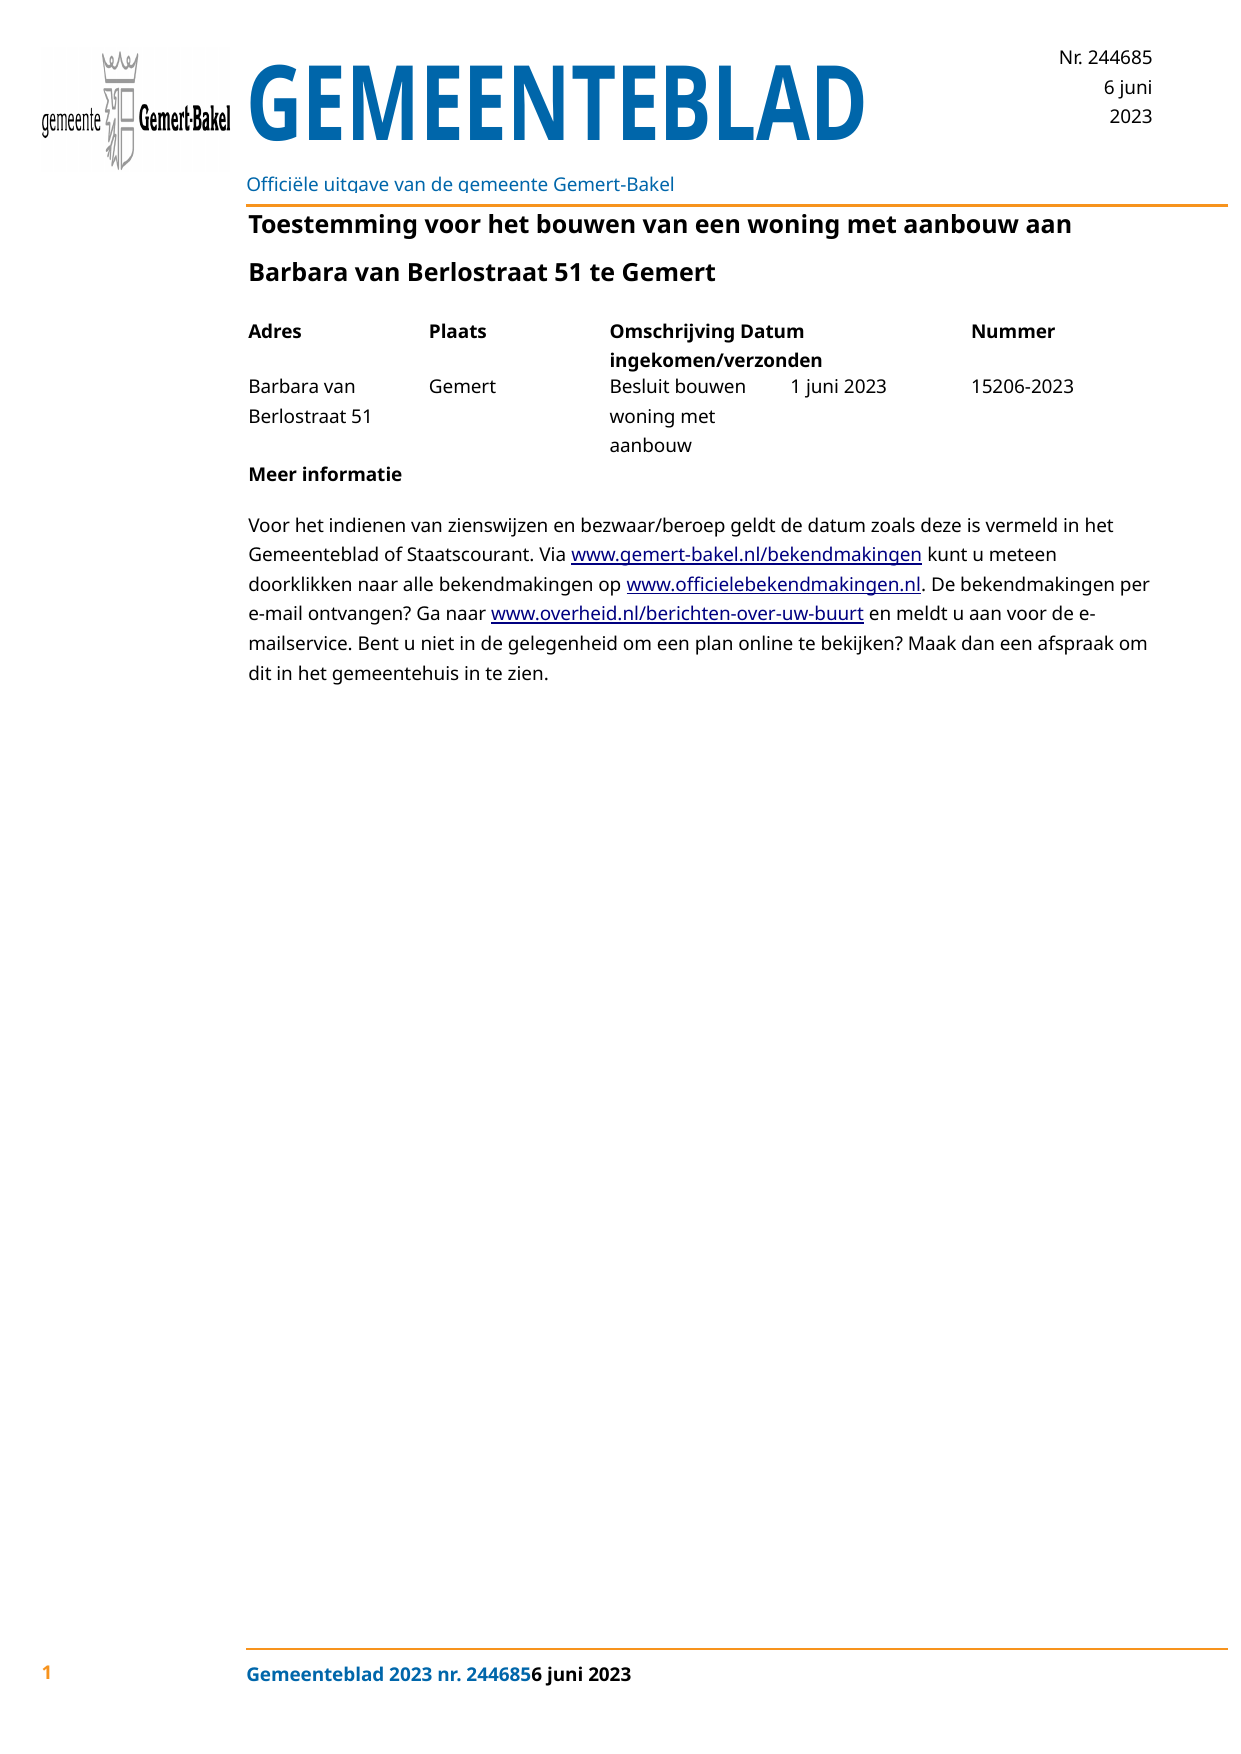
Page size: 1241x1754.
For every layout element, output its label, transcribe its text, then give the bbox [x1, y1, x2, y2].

text Toestemming voor het bouwen van een woning met aanbouw aan Barbara van Berlostraat 51 te Gemert [248, 207, 1152, 288]
table_header Omschrijving Datum ingekomen/verzonden [609, 318, 971, 373]
table_header Plaats [429, 318, 609, 373]
picture [41, 47, 231, 172]
table_header Nummer [971, 318, 1152, 373]
table_cell Gemert [429, 373, 609, 458]
table_cell Besluit bouwen woning met aanbouw [609, 373, 790, 458]
table_header Adres [248, 318, 429, 373]
text Meer informatie [248, 461, 1152, 487]
table_cell 1 juni 2023 [790, 373, 971, 458]
table_cell Barbara van Berlostraat 51 [248, 373, 429, 458]
table_cell 15206-2023 [971, 373, 1152, 458]
text Voor het indienen van zienswijzen en bezwaar/beroep geldt de datum zoals deze is vermeld in het Gemeenteblad of Staatscourant. Via www.gemert-bakel.nl/bekendmakingen kunt u meteen doorklikken naar alle bekendmakingen op www.officielebekendmakingen.nl. De bekendmakingen per e-mail ontvangen? Ga naar www.overheid.nl/berichten-over-uw-buurt en meldt u aan voor de e-mailservice. Bent u niet in de gelegenheid om een plan online te bekijken? Maak dan een afspraak om dit in het gemeentehuis in te zien. [248, 512, 1152, 686]
